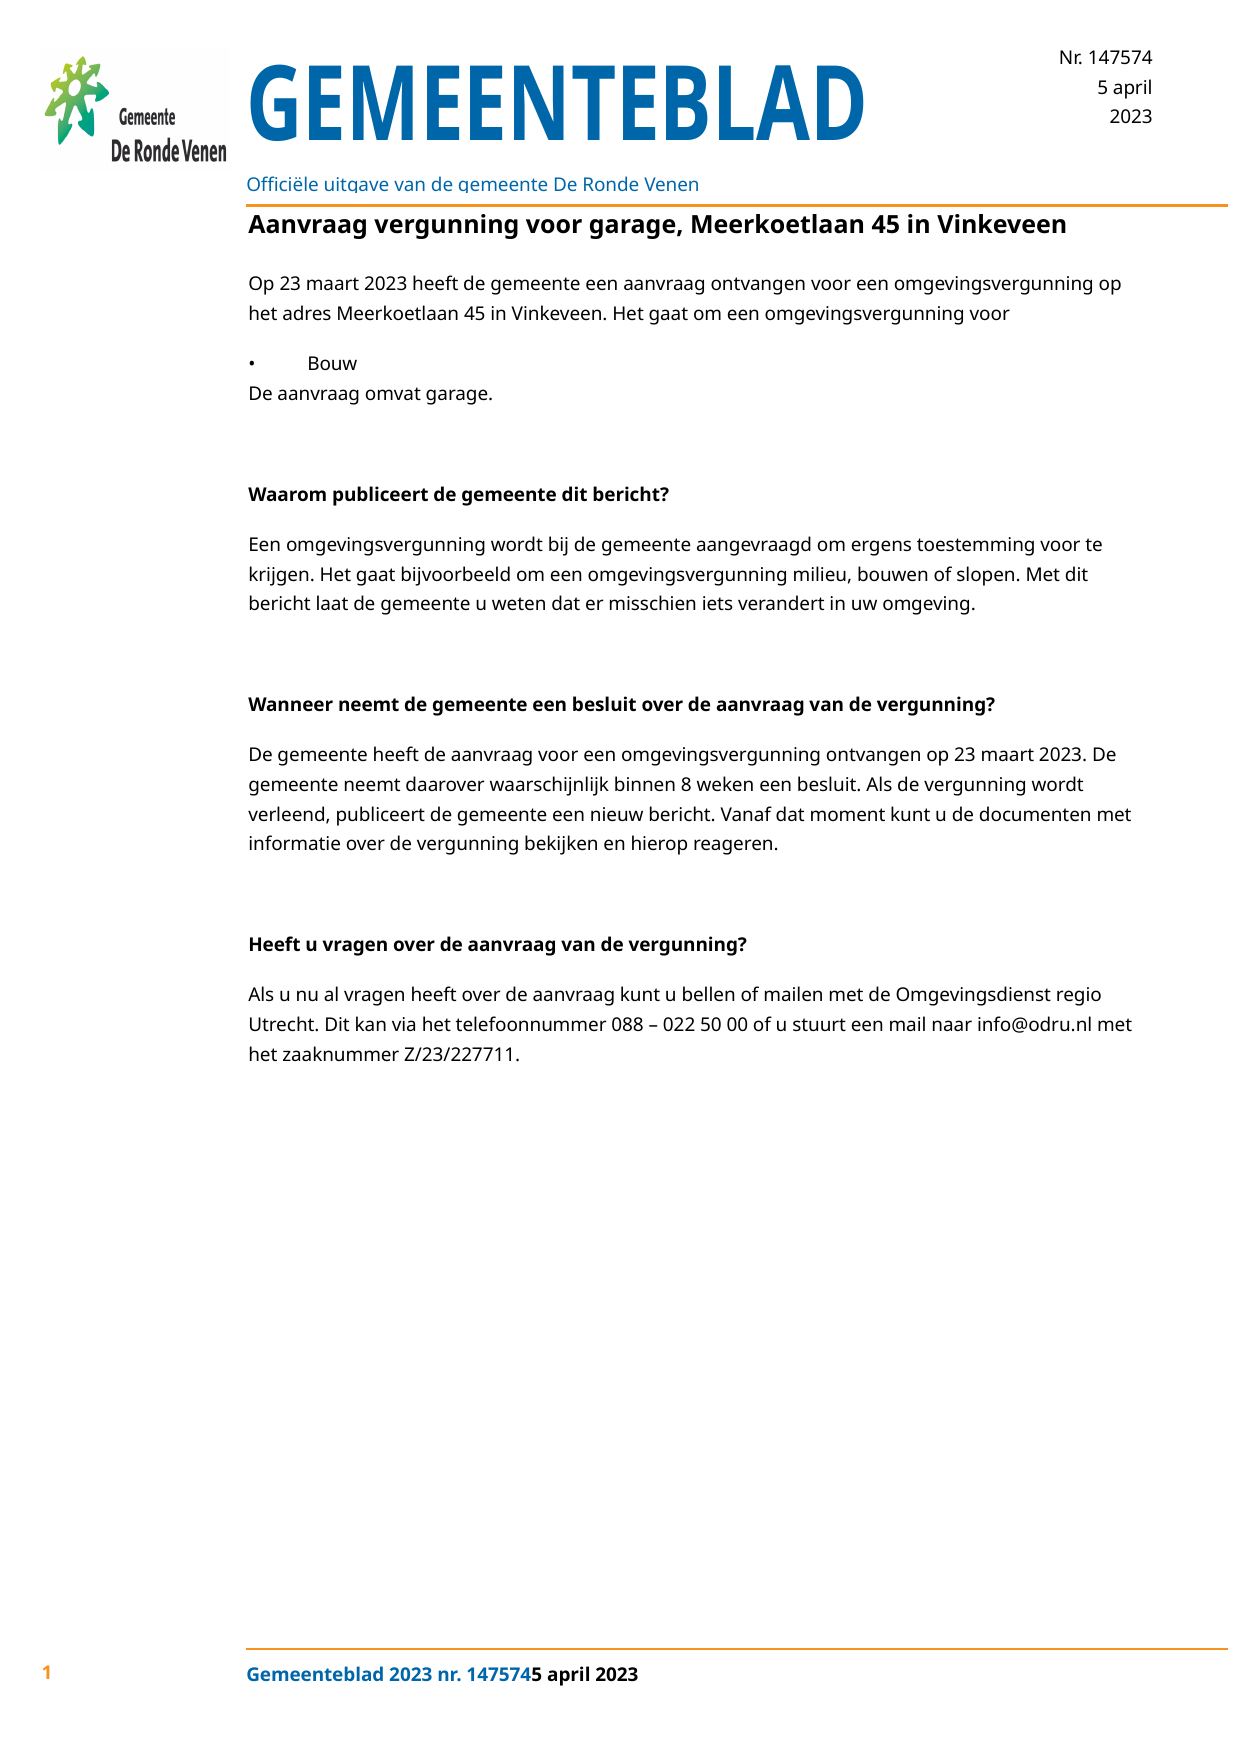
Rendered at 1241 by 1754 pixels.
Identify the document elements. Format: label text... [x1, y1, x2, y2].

text Als u nu al vragen heeft over de aanvraag kunt u bellen of mailen met de Omgevingsdienst regio Utrecht. Dit kan via het telefoonnummer 088 – 022 50 00 of u stuurt een mail naar info@odru.nl met het zaaknummer Z/23/227711. [248, 982, 1152, 1066]
text Op 23 maart 2023 heeft de gemeente een aanvraag ontvangen voor een omgevingsvergunning op het adres Meerkoetlaan 45 in Vinkeveen. Het gaat om een omgevingsvergunning voor [248, 270, 1152, 326]
text Aanvraag vergunning voor garage, Meerkoetlaan 45 in Vinkeveen [248, 207, 1152, 241]
picture [41, 47, 231, 172]
text Waarom publiceert de gemeente dit bericht? [248, 481, 1152, 506]
text Een omgevingsvergunning wordt bij de gemeente aangevraagd om ergens toestemming voor te krijgen. Het gaat bijvoorbeeld om een omgevingsvergunning milieu, bouwen of slopen. Met dit bericht laat de gemeente u weten dat er misschien iets verandert in uw omgeving. [248, 531, 1152, 616]
list Bouw [248, 350, 1152, 376]
text Wanneer neemt de gemeente een besluit over de aanvraag van de vergunning? [248, 691, 1152, 717]
text Heeft u vragen over de aanvraag van de vergunning? [248, 931, 1152, 957]
text De gemeente heeft de aanvraag voor een omgevingsvergunning ontvangen op 23 maart 2023. De gemeente neemt daarover waarschijnlijk binnen 8 weken een besluit. Als de vergunning wordt verleend, publiceert de gemeente een nieuw bericht. Vanaf dat moment kunt u de documenten met informatie over de vergunning bekijken en hierop reageren. [248, 742, 1152, 856]
text De aanvraag omvat garage. [248, 380, 1152, 406]
